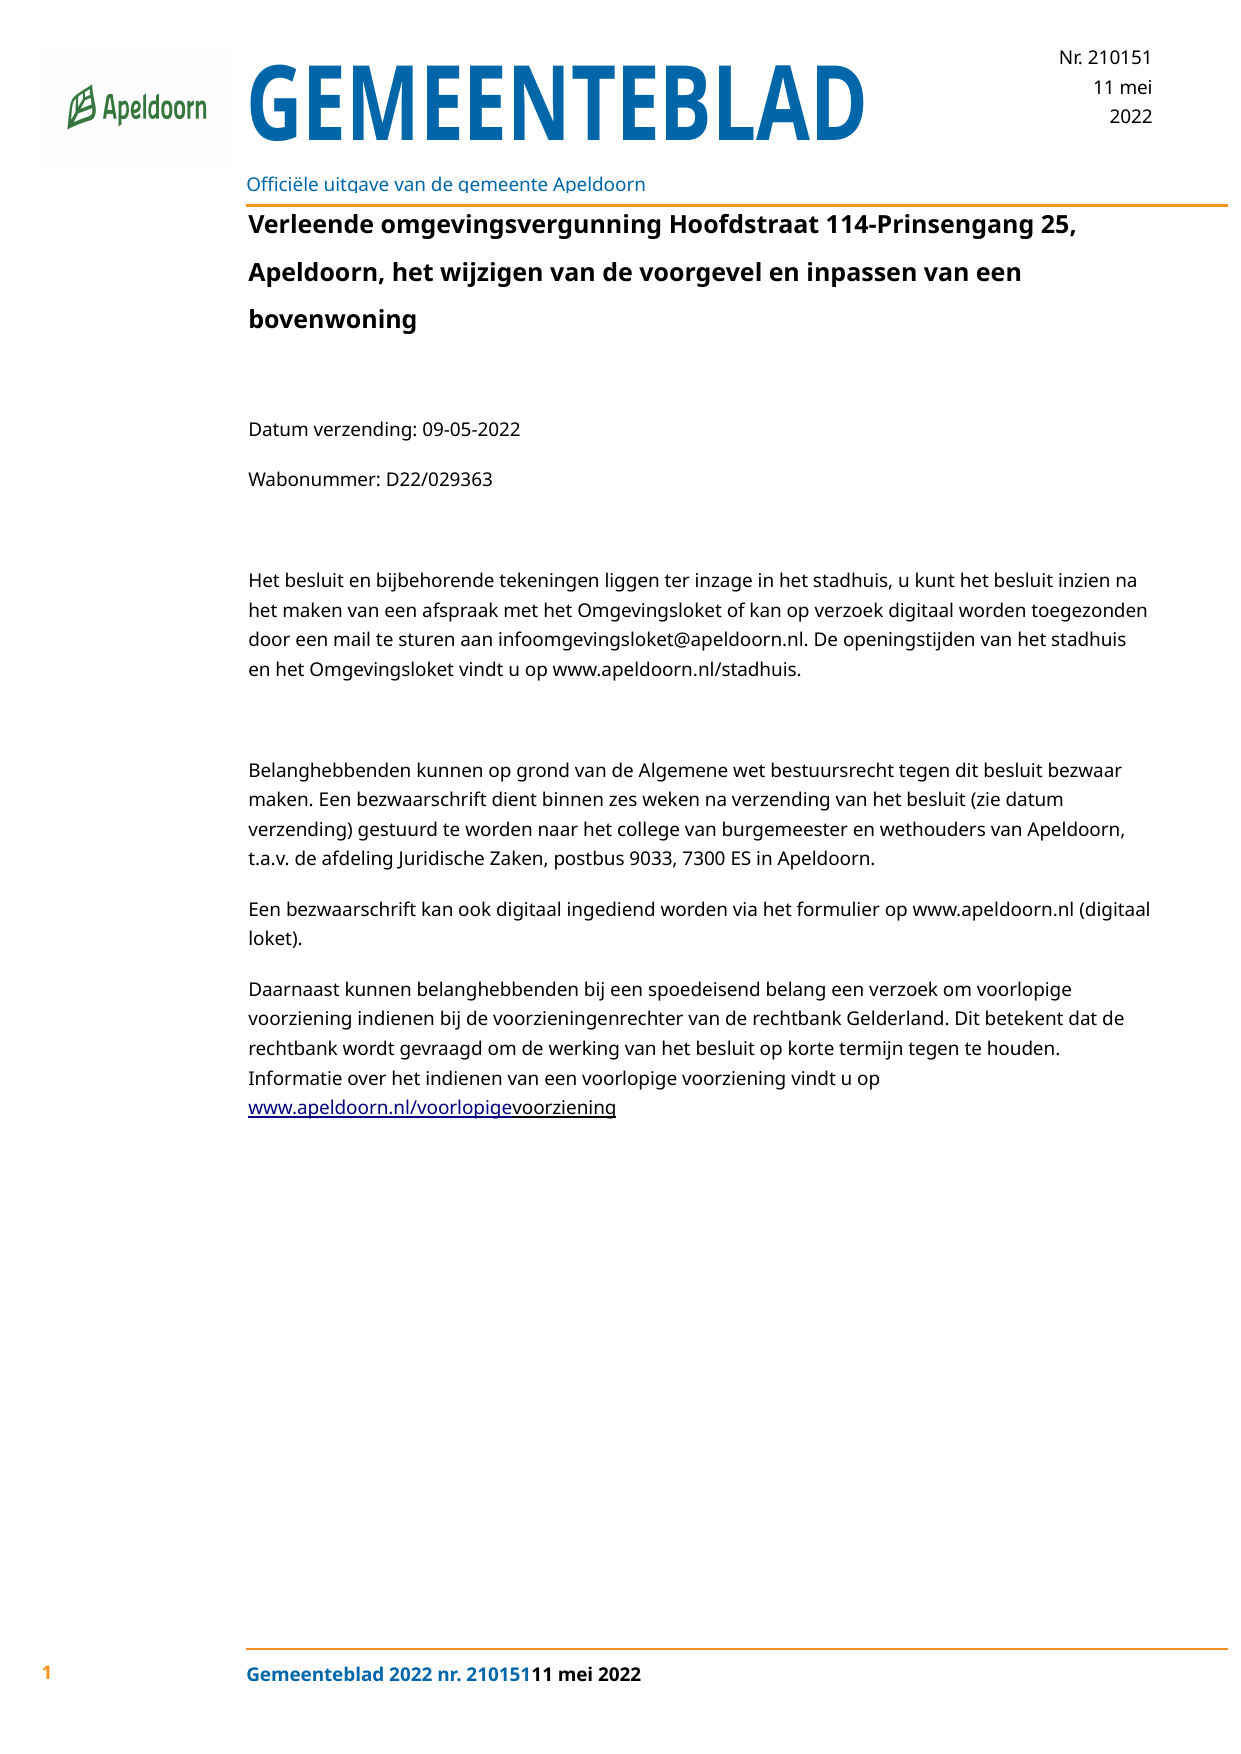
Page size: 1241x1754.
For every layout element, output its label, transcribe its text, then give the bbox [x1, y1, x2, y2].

text Datum verzending: 09-05-2022 [248, 416, 1152, 442]
text Daarnaast kunnen belanghebbenden bij een spoedeisend belang een verzoek om voorlopige voorziening indienen bij de voorzieningenrechter van de rechtbank Gelderland. Dit betekent dat de rechtbank wordt gevraagd om de werking van het besluit op korte termijn tegen te houden. Informatie over het indienen van een voorlopige voorziening vindt u op www.apeldoorn.nl/voorlopigevoorziening [248, 976, 1152, 1120]
text Wabonummer: D22/029363 [248, 466, 1152, 492]
picture [41, 47, 231, 172]
text Belanghebbenden kunnen op grond van de Algemene wet bestuursrecht tegen dit besluit bezwaar maken. Een bezwaarschrift dient binnen zes weken na verzending van het besluit (zie datum verzending) gestuurd te worden naar het college van burgemeester en wethouders van Apeldoorn, t.a.v. de afdeling Juridische Zaken, postbus 9033, 7300 ES in Apeldoorn. [248, 757, 1152, 871]
text Een bezwaarschrift kan ook digitaal ingediend worden via het formulier op www.apeldoorn.nl (digitaal loket). [248, 896, 1152, 951]
text Verleende omgevingsvergunning Hoofdstraat 114-Prinsengang 25, Apeldoorn, het wijzigen van de voorgevel en inpassen van een bovenwoning [248, 207, 1152, 336]
text Het besluit en bijbehorende tekeningen liggen ter inzage in het stadhuis, u kunt het besluit inzien na het maken van een afspraak met het Omgevingsloket of kan op verzoek digitaal worden toegezonden door een mail te sturen aan infoomgevingsloket@apeldoorn.nl. De openingstijden van het stadhuis en het Omgevingsloket vindt u op www.apeldoorn.nl/stadhuis. [248, 567, 1152, 682]
